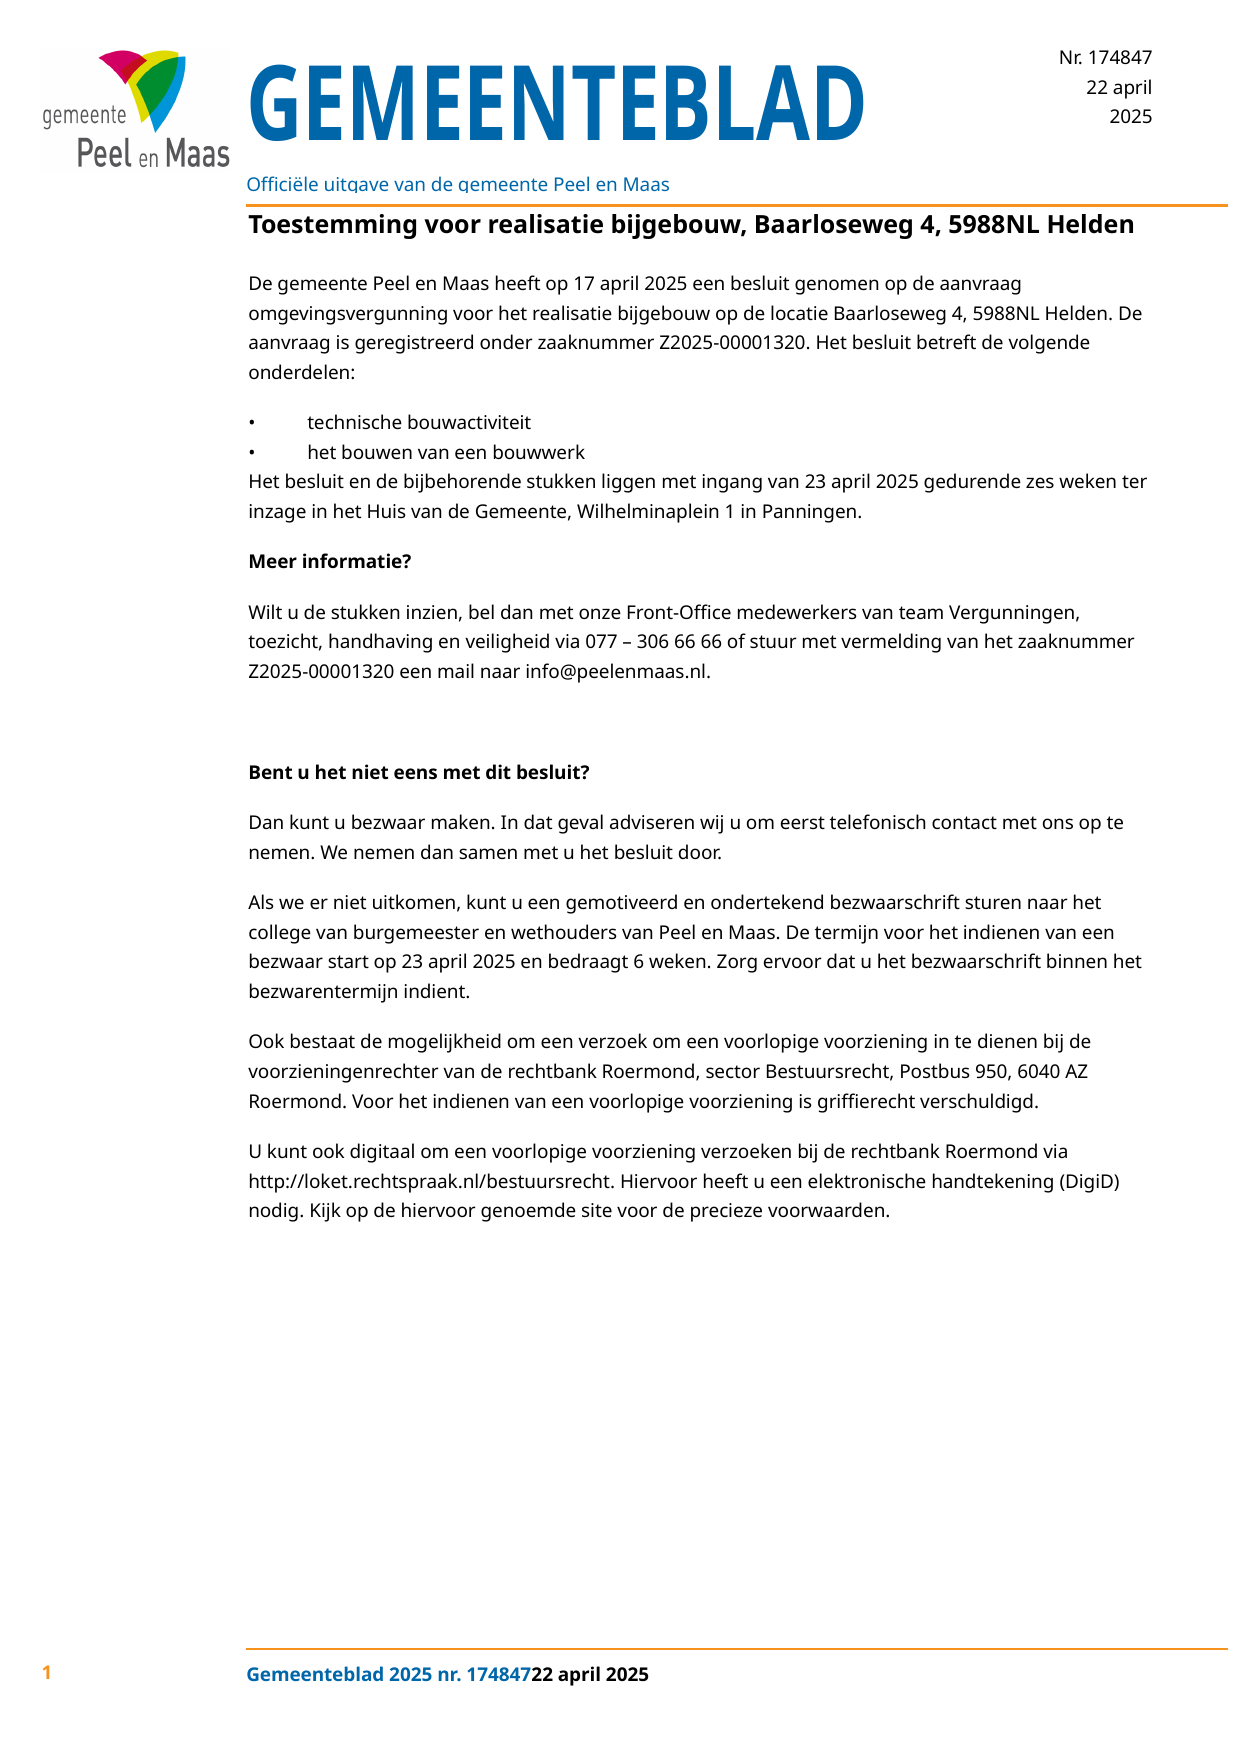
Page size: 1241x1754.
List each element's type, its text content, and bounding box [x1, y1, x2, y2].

text Als we er niet uitkomen, kunt u een gemotiveerd en ondertekend bezwaarschrift sturen naar het college van burgemeester en wethouders van Peel en Maas. De termijn voor het indienen van een bezwaar start op 23 april 2025 en bedraagt 6 weken. Zorg ervoor dat u het bezwaarschrift binnen het bezwarentermijn indient. [248, 889, 1152, 1004]
list het bouwen van een bouwwerk [248, 439, 1152, 465]
text Wilt u de stukken inzien, bel dan met onze Front-Office medewerkers van team Vergunningen, toezicht, handhaving en veiligheid via 077 – 306 66 66 of stuur met vermelding van het zaaknummer Z2025-00001320 een mail naar info@peelenmaas.nl. [248, 599, 1152, 684]
text Bent u het niet eens met dit besluit? [248, 759, 1152, 785]
text Meer informatie? [248, 549, 1152, 574]
picture [41, 47, 231, 172]
list technische bouwactiviteit [248, 409, 1152, 435]
text Dan kunt u bezwaar maken. In dat geval adviseren wij u om eerst telefonisch contact met ons op te nemen. We nemen dan samen met u het besluit door. [248, 809, 1152, 865]
text U kunt ook digitaal om een voorlopige voorziening verzoeken bij de rechtbank Roermond via http://loket.rechtspraak.nl/bestuursrecht. Hiervoor heeft u een elektronische handtekening (DigiD) nodig. Kijk op de hiervoor genoemde site voor de precieze voorwaarden. [248, 1138, 1152, 1223]
text Het besluit en de bijbehorende stukken liggen met ingang van 23 april 2025 gedurende zes weken ter inzage in het Huis van de Gemeente, Wilhelminaplein 1 in Panningen. [248, 469, 1152, 524]
text De gemeente Peel en Maas heeft op 17 april 2025 een besluit genomen op de aanvraag omgevingsvergunning voor het realisatie bijgebouw op de locatie Baarloseweg 4, 5988NL Helden. De aanvraag is geregistreerd onder zaaknummer Z2025-00001320. Het besluit betreft de volgende onderdelen: [248, 270, 1152, 385]
text Toestemming voor realisatie bijgebouw, Baarloseweg 4, 5988NL Helden [248, 207, 1152, 241]
text Ook bestaat de mogelijkheid om een verzoek om een voorlopige voorziening in te dienen bij de voorzieningenrechter van de rechtbank Roermond, sector Bestuursrecht, Postbus 950, 6040 AZ Roermond. Voor het indienen van een voorlopige voorziening is griffierecht verschuldigd. [248, 1029, 1152, 1113]
